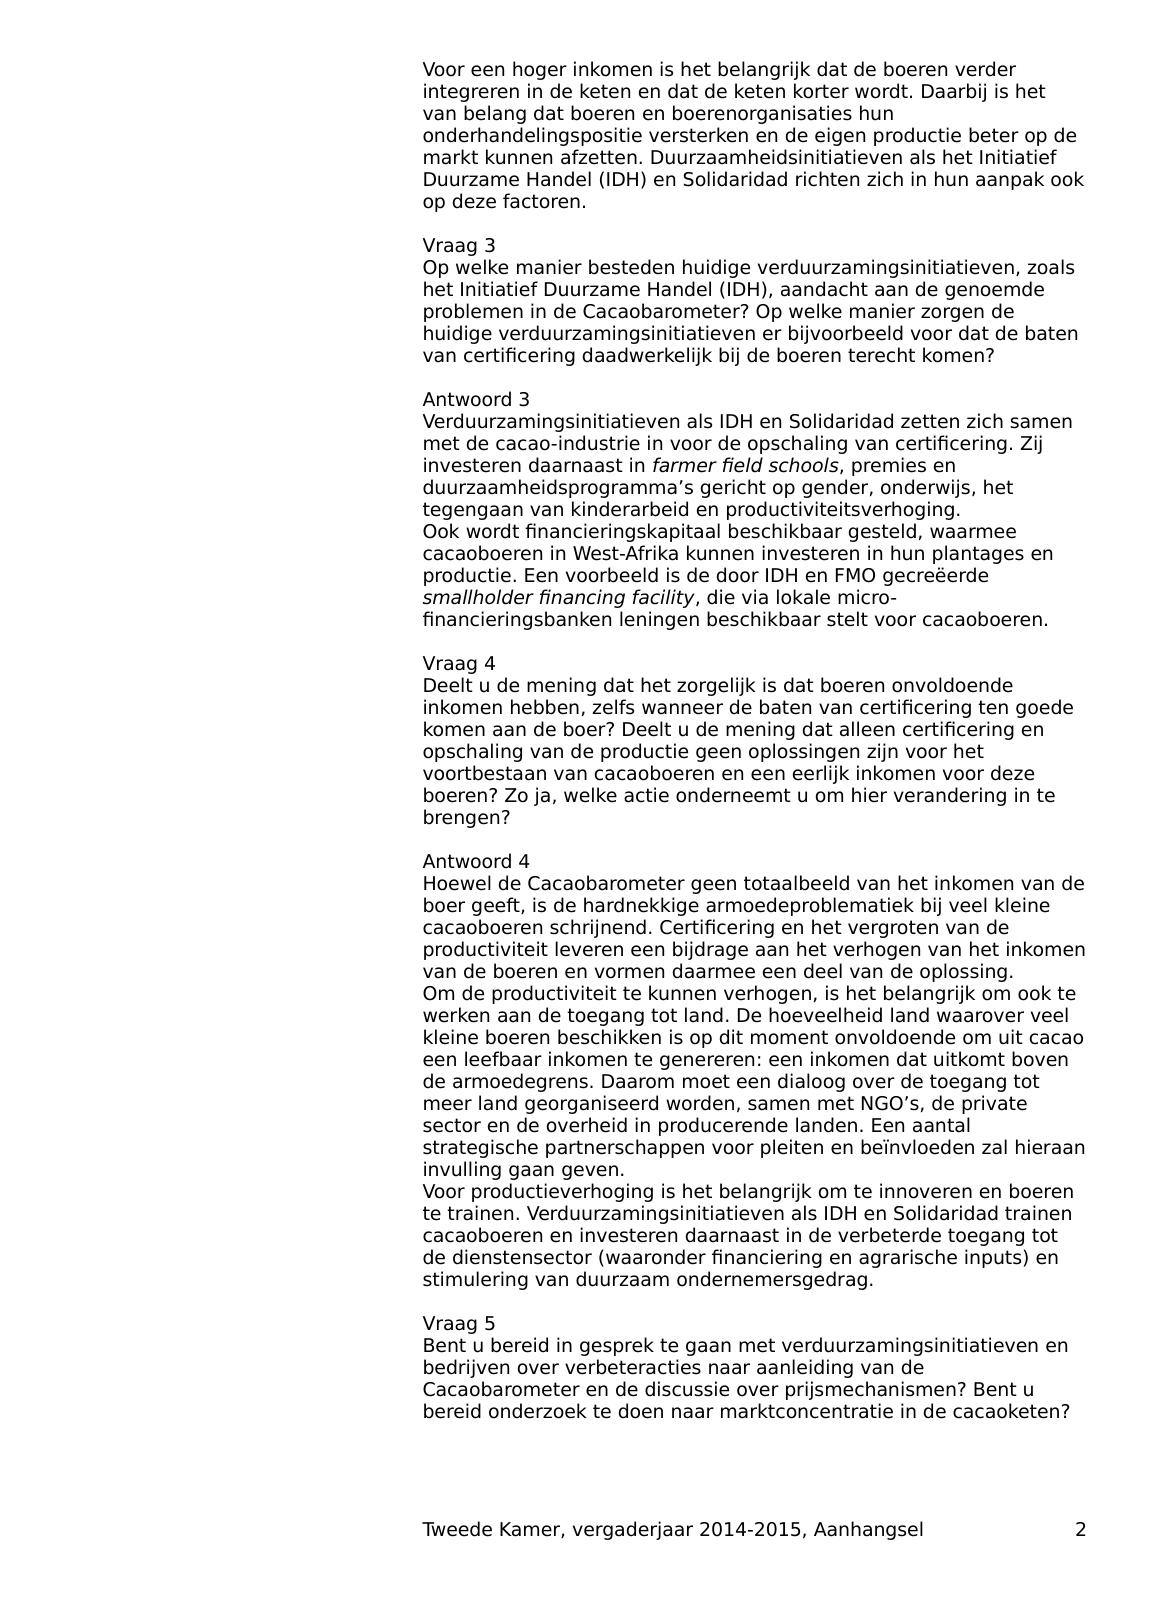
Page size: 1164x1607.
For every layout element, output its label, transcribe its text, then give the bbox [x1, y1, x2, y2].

text Voor een hoger inkomen is het belangrijk dat de boeren verder integreren in de keten en dat de keten korter wordt. Daarbij is het van belang dat boeren en boerenorganisaties hun onderhandelingspositie versterken en de eigen productie beter op de markt kunnen afzetten. Duurzaamheidsinitiatieven als het Initiatief Duurzame Handel (IDH) en Solidaridad richten zich in hun aanpak ook op deze factoren. [422, 59, 1087, 213]
text Hoewel de Cacaobarometer geen totaalbeeld van het inkomen van de boer geeft, is de hardnekkige armoedeproblematiek bij veel kleine cacaoboeren schrijnend. Certificering en het vergroten van de productiviteit leveren een bijdrage aan het verhogen van het inkomen van de boeren en vormen daarmee een deel van de oplossing. [422, 873, 1087, 983]
text Vraag 4 [422, 653, 1087, 675]
text Bent u bereid in gesprek te gaan met verduurzamingsinitiatieven en bedrijven over verbeteracties naar aanleiding van de Cacaobarometer en de discussie over prijsmechanismen? Bent u bereid onderzoek te doen naar marktconcentratie in de cacaoketen? [422, 1335, 1087, 1423]
text Vraag 3 [422, 235, 1087, 257]
text Antwoord 3 [422, 389, 1087, 411]
text Deelt u de mening dat het zorgelijk is dat boeren onvoldoende inkomen hebben, zelfs wanneer de baten van certificering ten goede komen aan de boer? Deelt u de mening dat alleen certificering en opschaling van de productie geen oplossingen zijn voor het voortbestaan van cacaoboeren en een eerlijk inkomen voor deze boeren? Zo ja, welke actie onderneemt u om hier verandering in te brengen? [422, 675, 1087, 829]
text Voor productieverhoging is het belangrijk om te innoveren en boeren te trainen. Verduurzamingsinitiatieven als IDH en Solidaridad trainen cacaoboeren en investeren daarnaast in de verbeterde toegang tot de dienstensector (waaronder financiering en agrarische inputs) en stimulering van duurzaam ondernemersgedrag. [422, 1181, 1087, 1291]
text Vraag 5 [422, 1313, 1087, 1335]
text Ook wordt financieringskapitaal beschikbaar gesteld, waarmee cacaoboeren in West-Afrika kunnen investeren in hun plantages en productie. Een voorbeeld is de door IDH en FMO gecreëerde smallholder financing facility, die via lokale micro-financieringsbanken leningen beschikbaar stelt voor cacaoboeren. [422, 521, 1087, 631]
text Op welke manier besteden huidige verduurzamingsinitiatieven, zoals het Initiatief Duurzame Handel (IDH), aandacht aan de genoemde problemen in de Cacaobarometer? Op welke manier zorgen de huidige verduurzamingsinitiatieven er bijvoorbeeld voor dat de baten van certificering daadwerkelijk bij de boeren terecht komen? [422, 257, 1087, 367]
text Verduurzamingsinitiatieven als IDH en Solidaridad zetten zich samen met de cacao-industrie in voor de opschaling van certificering. Zij investeren daarnaast in farmer field schools, premies en duurzaamheidsprogramma’s gericht op gender, onderwijs, het tegengaan van kinderarbeid en productiviteitsverhoging. [422, 411, 1087, 521]
text Antwoord 4 [422, 851, 1087, 873]
text Om de productiviteit te kunnen verhogen, is het belangrijk om ook te werken aan de toegang tot land. De hoeveelheid land waarover veel kleine boeren beschikken is op dit moment onvoldoende om uit cacao een leefbaar inkomen te genereren: een inkomen dat uitkomt boven de armoedegrens. Daarom moet een dialoog over de toegang tot meer land georganiseerd worden, samen met NGO’s, de private sector en de overheid in producerende landen. Een aantal strategische partnerschappen voor pleiten en beïnvloeden zal hieraan invulling gaan geven. [422, 983, 1087, 1181]
